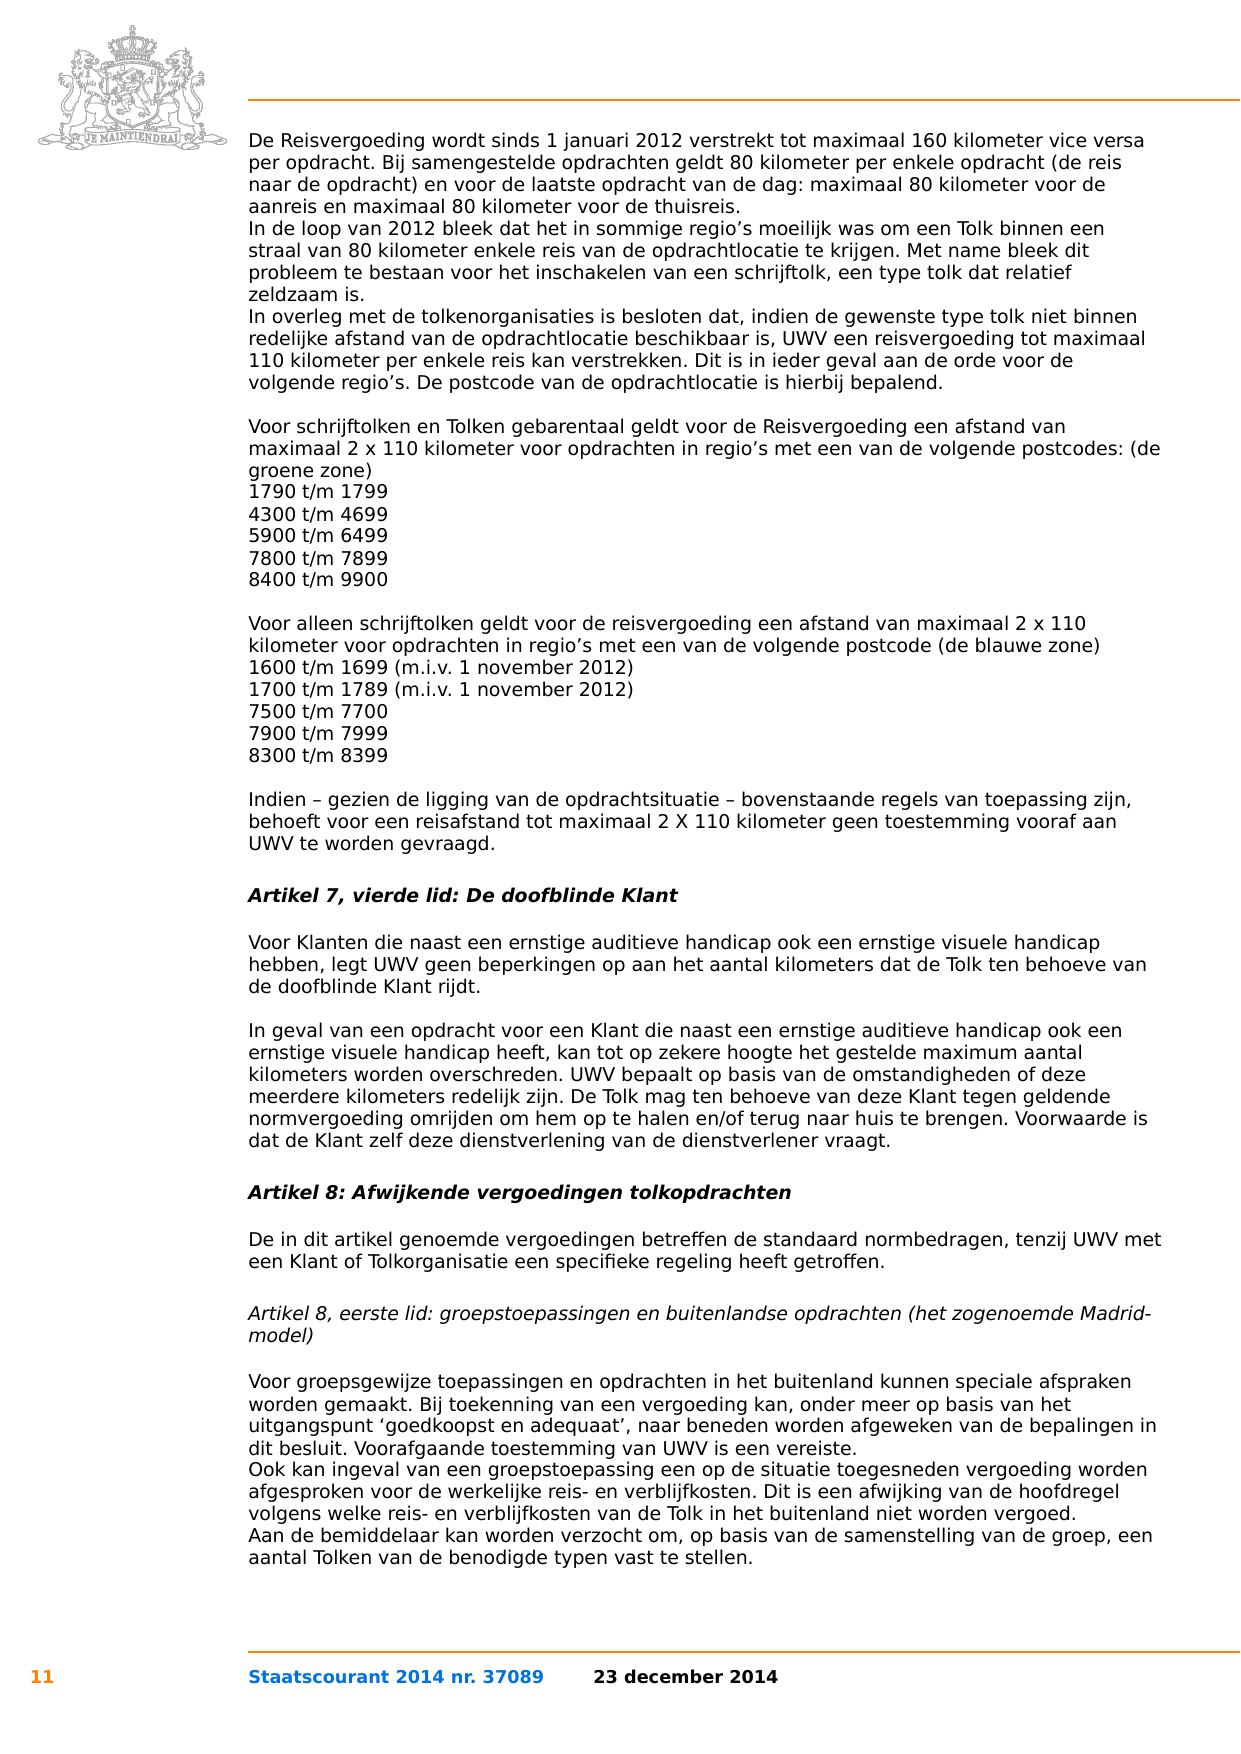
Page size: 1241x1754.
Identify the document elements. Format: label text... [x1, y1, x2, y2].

text Voor alleen schrijftolken geldt voor de reisvergoeding een afstand van maximaal 2 x 110 kilometer voor opdrachten in regio’s met een van de volgende postcode (de blauwe zone) [248, 613, 1163, 657]
text 8400 t/m 9900 [248, 569, 1163, 591]
text Voor schrijftolken en Tolken gebarentaal geldt voor de Reisvergoeding een afstand van maximaal 2 x 110 kilometer voor opdrachten in regio’s met een van de volgende postcodes: (de groene zone) [248, 416, 1163, 481]
text In overleg met de tolkenorganisaties is besloten dat, indien de gewenste type tolk niet binnen redelijke afstand van de opdrachtlocatie beschikbaar is, UWV een reisvergoeding tot maximaal 110 kilometer per enkele reis kan verstrekken. Dit is in ieder geval aan de orde voor de volgende regio’s. De postcode van de opdrachtlocatie is hierbij bepalend. [248, 306, 1163, 394]
text Ook kan ingeval van een groepstoepassing een op de situatie toegesneden vergoeding worden afgesproken voor de werkelijke reis- en verblijfkosten. Dit is een afwijking van de hoofdregel volgens welke reis- en verblijfkosten van de Tolk in het buitenland niet worden vergoed. [248, 1459, 1163, 1525]
text Voor groepsgewijze toepassingen en opdrachten in het buitenland kunnen speciale afspraken worden gemaakt. Bij toekenning van een vergoeding kan, onder meer op basis van het uitgangspunt ‘goedkoopst en adequaat’, naar beneden worden afgeweken van de bepalingen in dit besluit. Voorafgaande toestemming van UWV is een vereiste. [248, 1371, 1163, 1459]
text Aan de bemiddelaar kan worden verzocht om, op basis van de samenstelling van de groep, een aantal Tolken van de benodigde typen vast te stellen. [248, 1525, 1163, 1569]
text De in dit artikel genoemde vergoedingen betreffen de standaard normbedragen, tenzij UWV met een Klant of Tolkorganisatie een specifieke regeling heeft getroffen. [248, 1228, 1163, 1272]
text 7500 t/m 7700 [248, 701, 1163, 723]
text Indien – gezien de ligging van de opdrachtsituatie – bovenstaande regels van toepassing zijn, behoeft voor een reisafstand tot maximaal 2 X 110 kilometer geen toestemming vooraf aan UWV te worden gevraagd. [248, 789, 1163, 855]
text 1790 t/m 1799 [248, 481, 1163, 503]
subtitle Artikel 8, eerste lid: groepstoepassingen en buitenlandse opdrachten (het zogenoemde Madrid-model) [248, 1302, 1163, 1346]
text In de loop van 2012 bleek dat het in sommige regio’s moeilijk was om een Tolk binnen een straal van 80 kilometer enkele reis van de opdrachtlocatie te krijgen. Met name bleek dit probleem te bestaan voor het inschakelen van een schrijftolk, een type tolk dat relatief zeldzaam is. [248, 218, 1163, 306]
text 5900 t/m 6499 [248, 525, 1163, 547]
text In geval van een opdracht voor een Klant die naast een ernstige auditieve handicap ook een ernstige visuele handicap heeft, kan tot op zekere hoogte het gestelde maximum aantal kilometers worden overschreden. UWV bepaalt op basis van de omstandigheden of deze meerdere kilometers redelijk zijn. De Tolk mag ten behoeve van deze Klant tegen geldende normvergoeding omrijden om hem op te halen en/of terug naar huis te brengen. Voorwaarde is dat de Klant zelf deze dienstverlening van de dienstverlener vraagt. [248, 1020, 1163, 1152]
text De Reisvergoeding wordt sinds 1 januari 2012 verstrekt tot maximaal 160 kilometer vice versa per opdracht. Bij samengestelde opdrachten geldt 80 kilometer per enkele opdracht (de reis naar de opdracht) en voor de laatste opdracht van de dag: maximaal 80 kilometer voor de aanreis en maximaal 80 kilometer voor de thuisreis. [248, 130, 1163, 218]
text 7900 t/m 7999 [248, 723, 1163, 745]
text 1700 t/m 1789 (m.i.v. 1 november 2012) [248, 679, 1163, 701]
text 1600 t/m 1699 (m.i.v. 1 november 2012) [248, 657, 1163, 679]
subtitle Artikel 7, vierde lid: De doofblinde Klant [248, 885, 1163, 907]
text 8300 t/m 8399 [248, 745, 1163, 767]
text 7800 t/m 7899 [248, 547, 1163, 569]
picture [38, 25, 227, 150]
text Voor Klanten die naast een ernstige auditieve handicap ook een ernstige visuele handicap hebben, legt UWV geen beperkingen op aan het aantal kilometers dat de Tolk ten behoeve van de doofblinde Klant rijdt. [248, 932, 1163, 998]
subtitle Artikel 8: Afwijkende vergoedingen tolkopdrachten [248, 1182, 1163, 1203]
text 4300 t/m 4699 [248, 503, 1163, 525]
